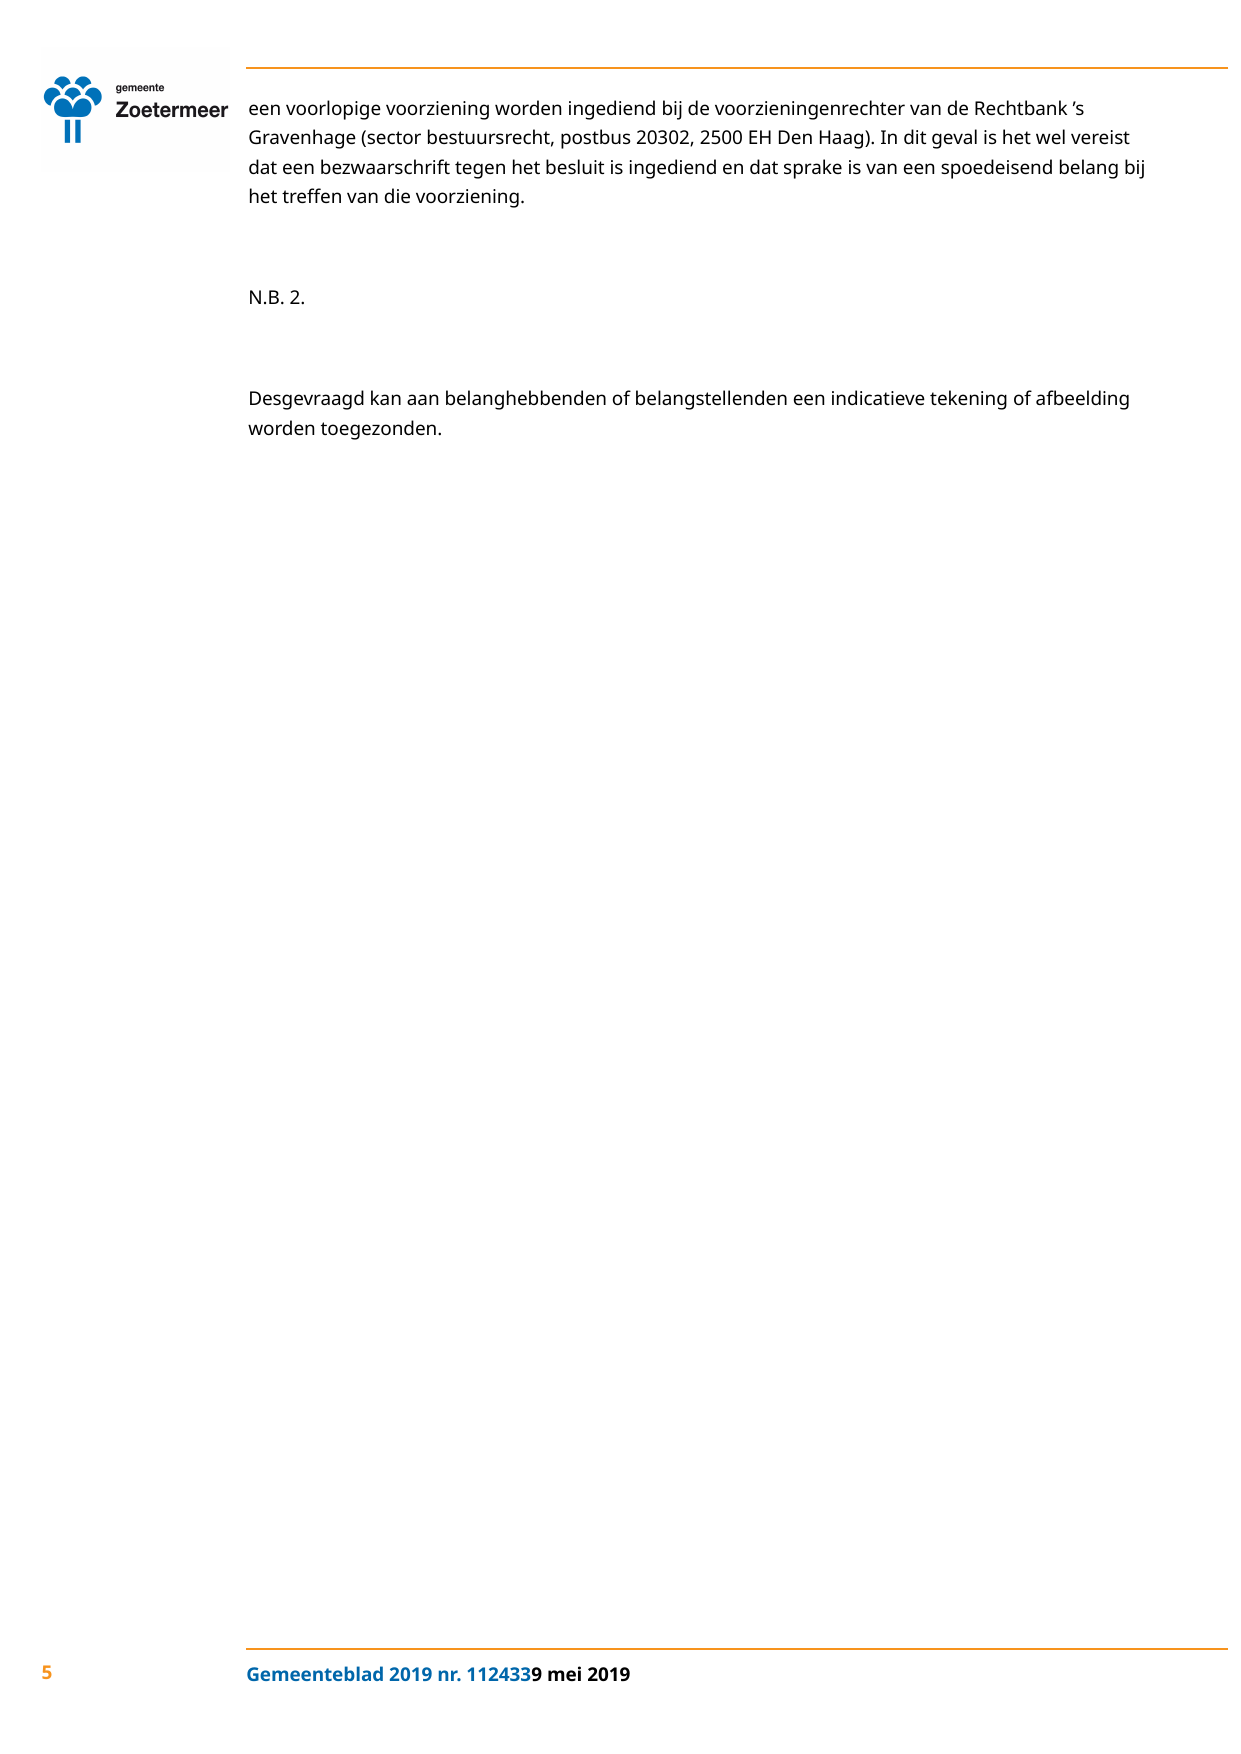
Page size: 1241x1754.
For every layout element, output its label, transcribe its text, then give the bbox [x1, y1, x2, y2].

picture [41, 47, 231, 172]
text N.B. 2. [248, 284, 1152, 310]
text Desgevraagd kan aan belanghebbenden of belangstellenden een indicatieve tekening of afbeelding worden toegezonden. [248, 385, 1152, 441]
text een voorlopige voorziening worden ingediend bij de voorzieningenrechter van de Rechtbank ’s Gravenhage (sector bestuursrecht, postbus 20302, 2500 EH Den Haag). In dit geval is het wel vereist dat een bezwaarschrift tegen het besluit is ingediend en dat sprake is van een spoedeisend belang bij het treffen van die voorziening. [248, 95, 1152, 209]
